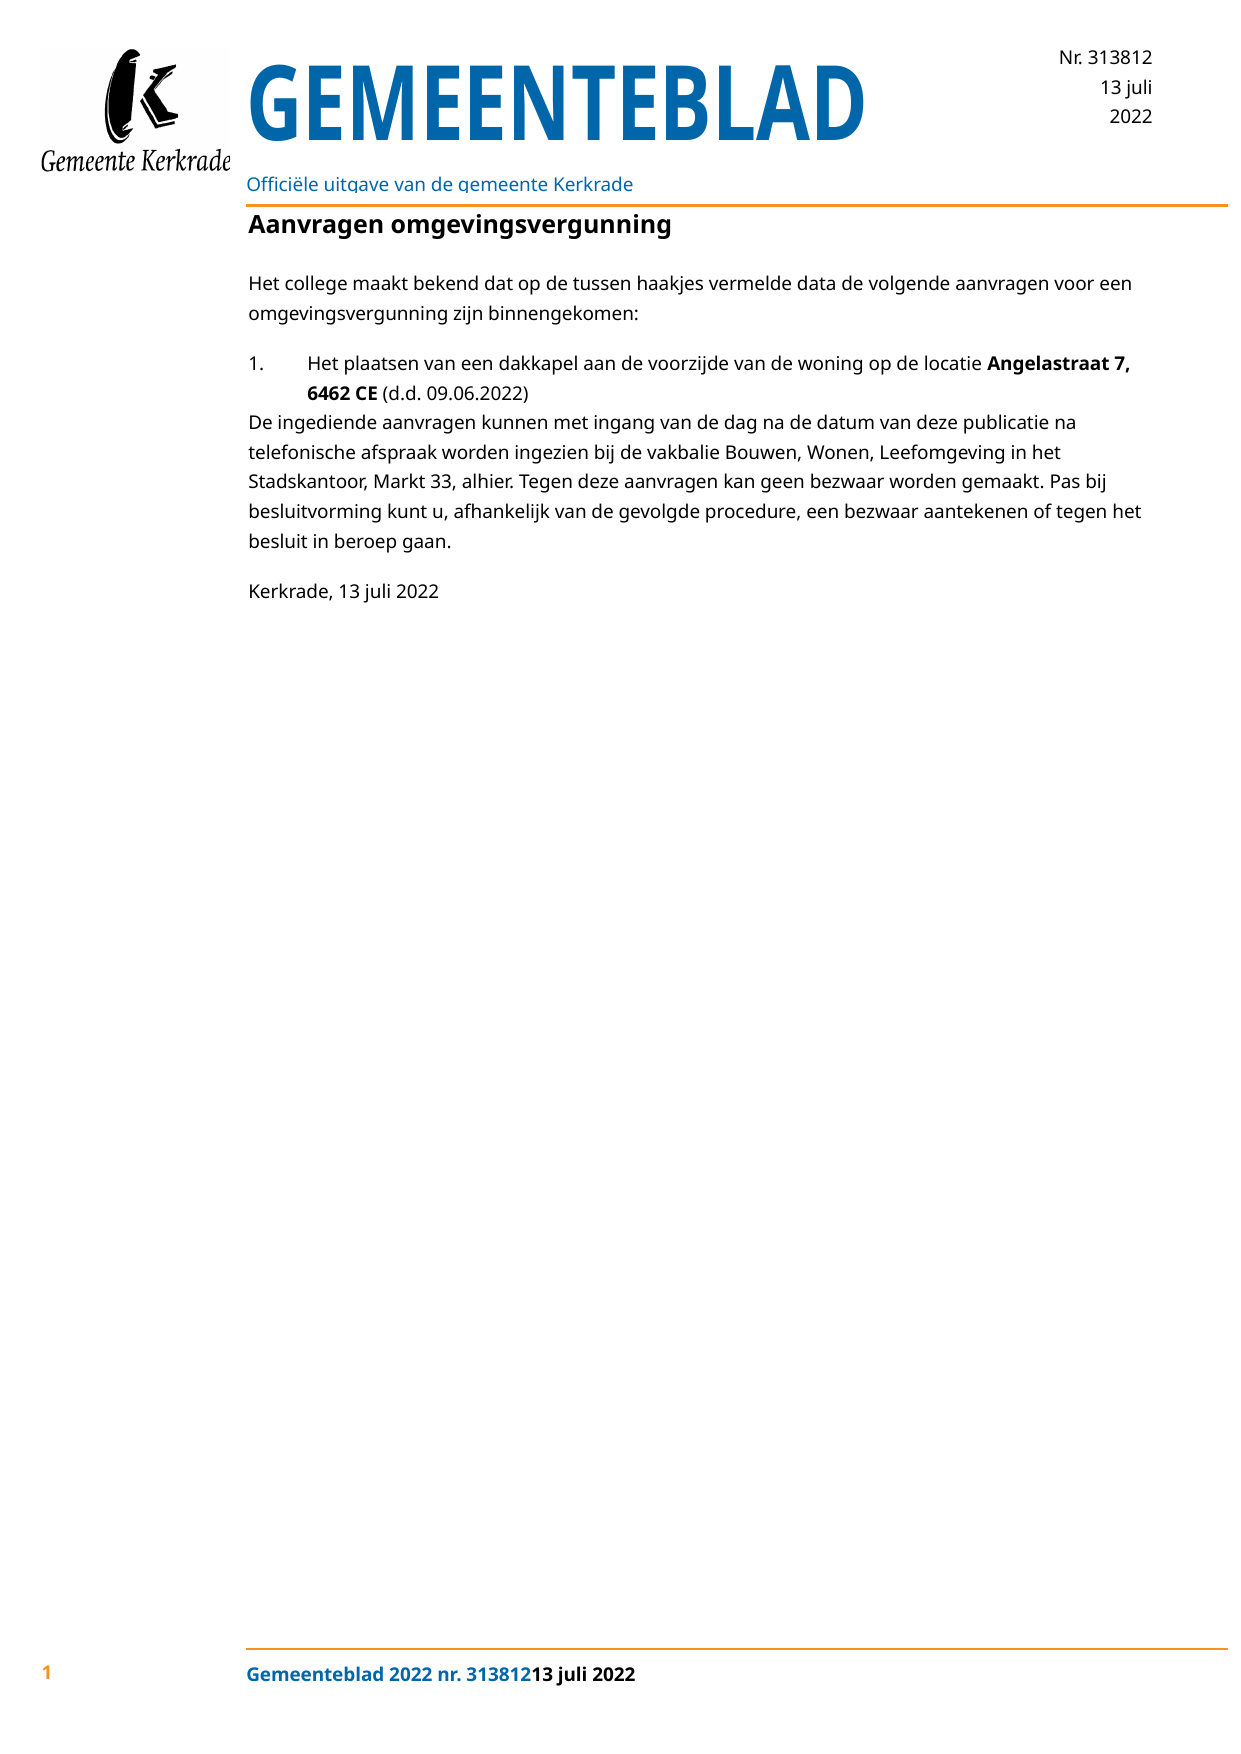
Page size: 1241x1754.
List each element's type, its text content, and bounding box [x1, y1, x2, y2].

text Het college maakt bekend dat op de tussen haakjes vermelde data de volgende aanvragen voor een omgevingsvergunning zijn binnengekomen: [248, 270, 1152, 326]
text Kerkrade, 13 juli 2022 [248, 578, 1152, 604]
text De ingediende aanvragen kunnen met ingang van de dag na de datum van deze publicatie na telefonische afspraak worden ingezien bij de vakbalie Bouwen, Wonen, Leefomgeving in het Stadskantoor, Markt 33, alhier. Tegen deze aanvragen kan geen bezwaar worden gemaakt. Pas bij besluitvorming kunt u, afhankelijk van de gevolgde procedure, een bezwaar aantekenen of tegen het besluit in beroep gaan. [248, 409, 1152, 553]
list Het plaatsen van een dakkapel aan de voorzijde van de woning op de locatie Angelastraat 7, 6462 CE (d.d. 09.06.2022) [248, 350, 1152, 406]
text Aanvragen omgevingsvergunning [248, 207, 1152, 241]
picture [41, 47, 231, 172]
